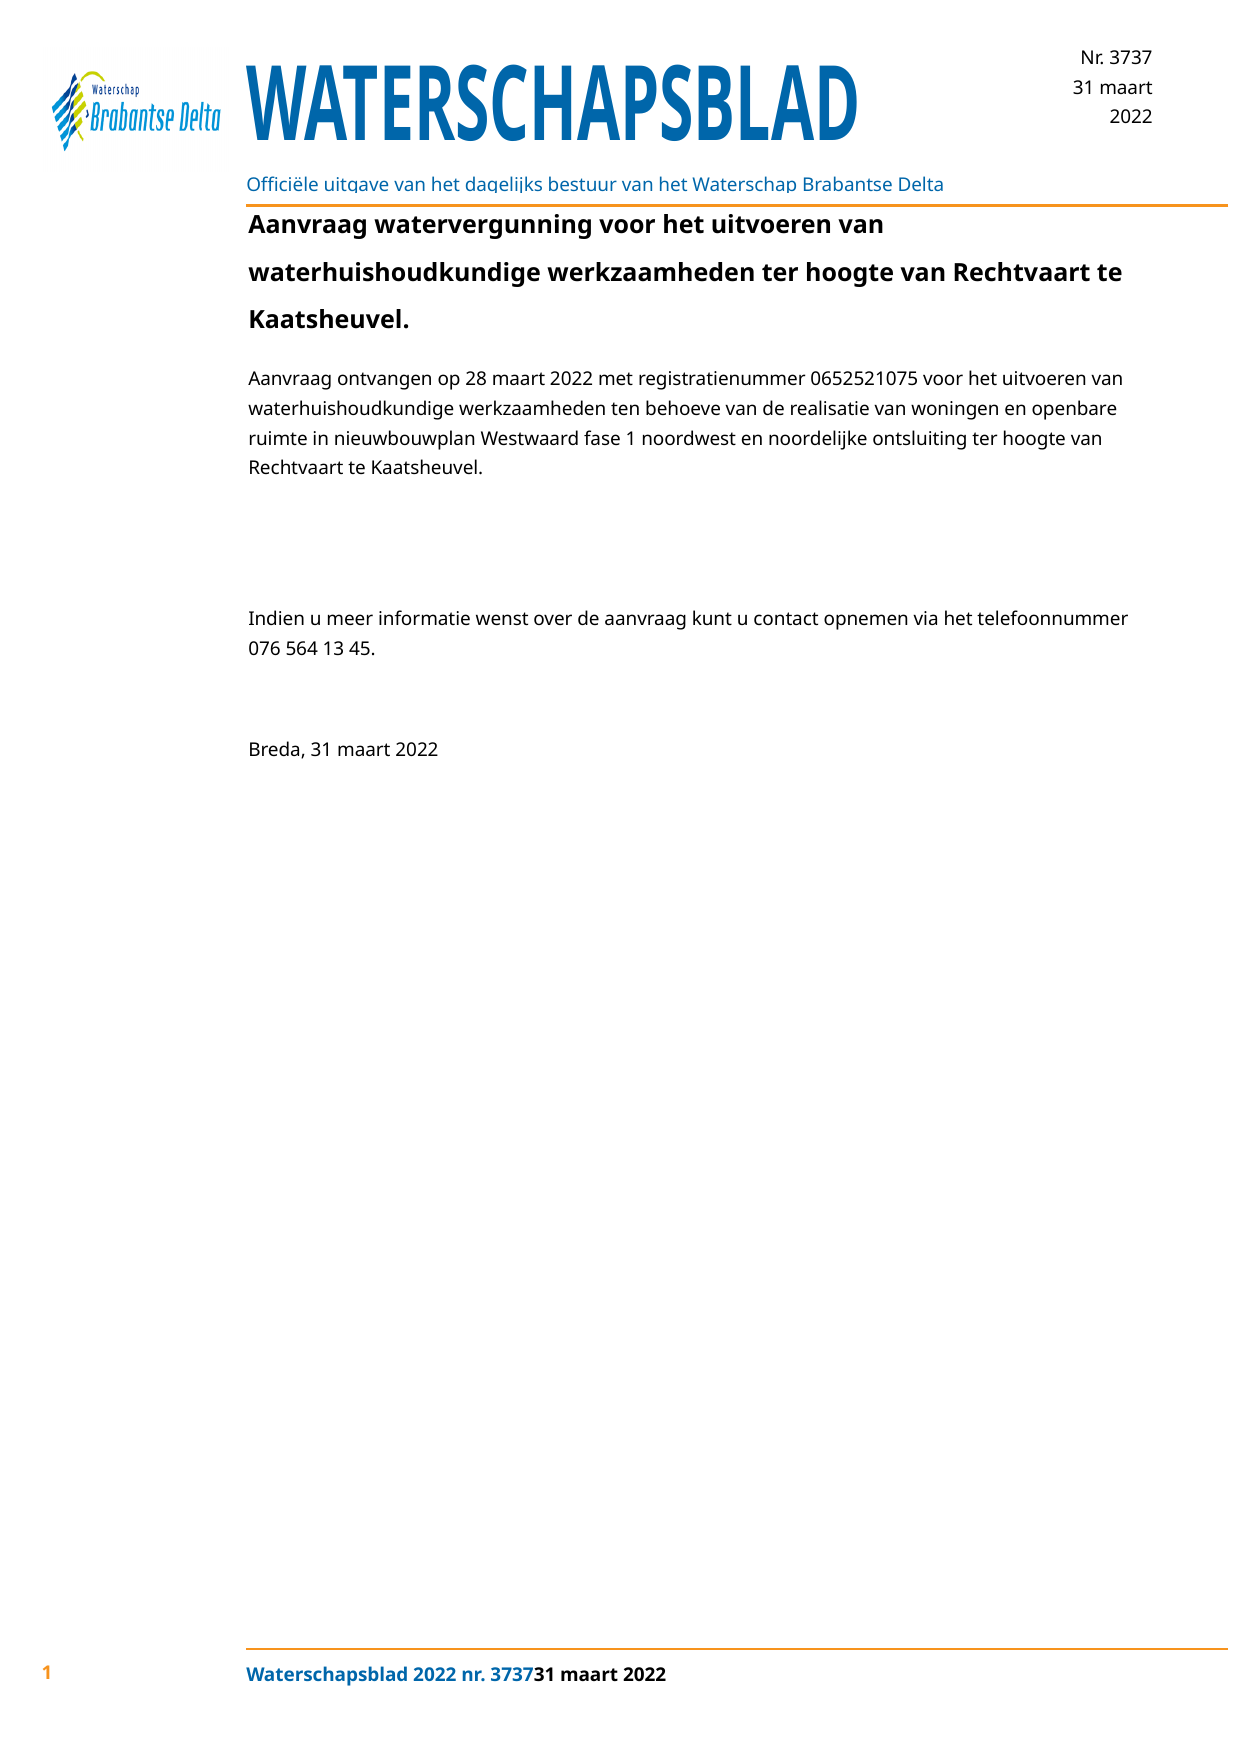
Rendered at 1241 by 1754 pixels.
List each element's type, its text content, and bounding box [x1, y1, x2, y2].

text Aanvraag watervergunning voor het uitvoeren van waterhuishoudkundige werkzaamheden ter hoogte van Rechtvaart te Kaatsheuvel. [248, 207, 1152, 336]
text Aanvraag ontvangen op 28 maart 2022 met registratienummer 0652521075 voor het uitvoeren van waterhuishoudkundige werkzaamheden ten behoeve van de realisatie van woningen en openbare ruimte in nieuwbouwplan Westwaard fase 1 noordwest en noordelijke ontsluiting ter hoogte van Rechtvaart te Kaatsheuvel. [248, 366, 1152, 480]
picture [41, 47, 231, 172]
text Breda, 31 maart 2022 [248, 736, 1152, 762]
text Indien u meer informatie wenst over de aanvraag kunt u contact opnemen via het telefoonnummer 076 564 13 45. [248, 606, 1152, 661]
